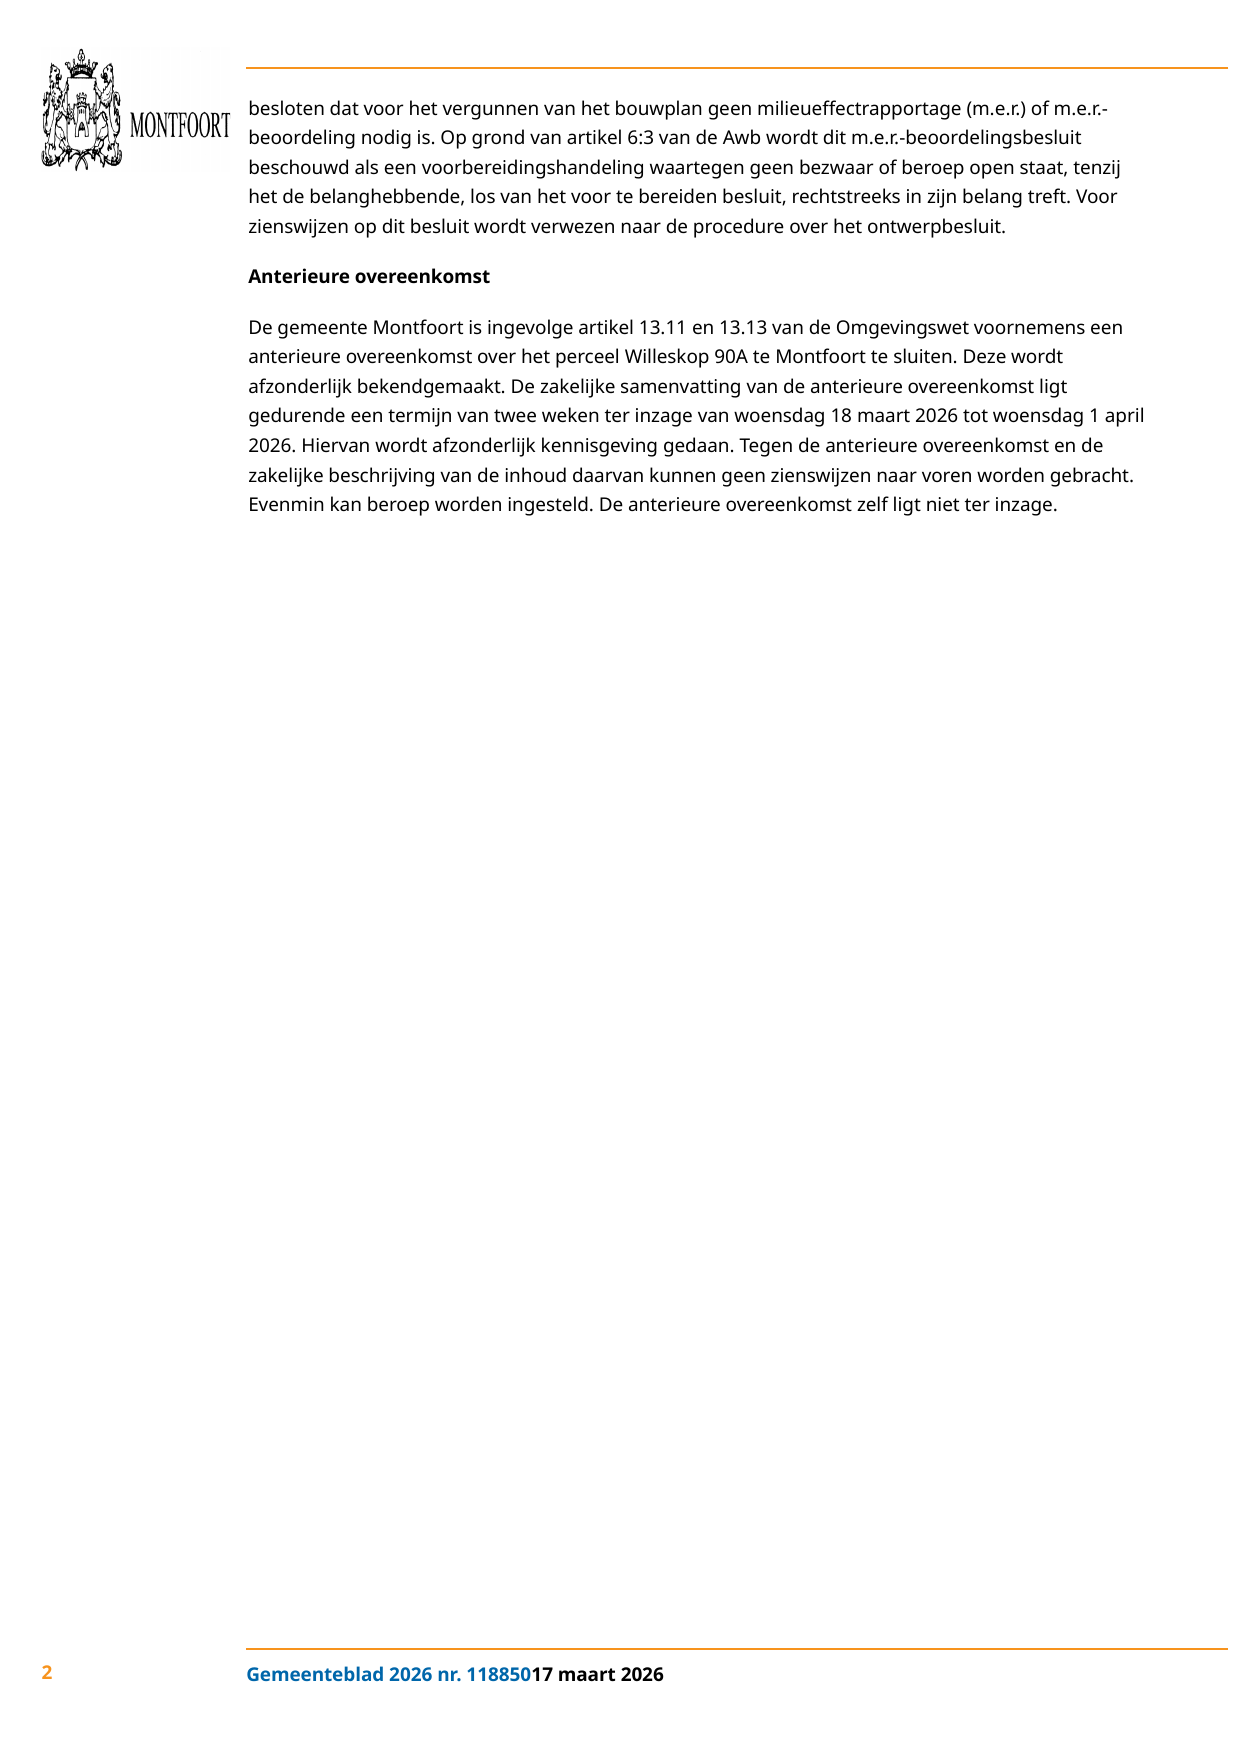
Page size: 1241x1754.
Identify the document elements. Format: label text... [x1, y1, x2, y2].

text besloten dat voor het vergunnen van het bouwplan geen milieueffectrapportage (m.e.r.) of m.e.r.-beoordeling nodig is. Op grond van artikel 6:3 van de Awb wordt dit m.e.r.-beoordelingsbesluit beschouwd als een voorbereidingshandeling waartegen geen bezwaar of beroep open staat, tenzij het de belanghebbende, los van het voor te bereiden besluit, rechtstreeks in zijn belang treft. Voor zienswijzen op dit besluit wordt verwezen naar de procedure over het ontwerpbesluit. [248, 95, 1152, 239]
text De gemeente Montfoort is ingevolge artikel 13.11 en 13.13 van de Omgevingswet voornemens een anterieure overeenkomst over het perceel Willeskop 90A te Montfoort te sluiten. Deze wordt afzonderlijk bekendgemaakt. De zakelijke samenvatting van de anterieure overeenkomst ligt gedurende een termijn van twee weken ter inzage van woensdag 18 maart 2026 tot woensdag 1 april 2026. Hiervan wordt afzonderlijk kennisgeving gedaan. Tegen de anterieure overeenkomst en de zakelijke beschrijving van de inhoud daarvan kunnen geen zienswijzen naar voren worden gebracht. Evenmin kan beroep worden ingesteld. De anterieure overeenkomst zelf ligt niet ter inzage. [248, 314, 1152, 517]
picture [41, 47, 231, 172]
text Anterieure overeenkomst [248, 263, 1152, 289]
